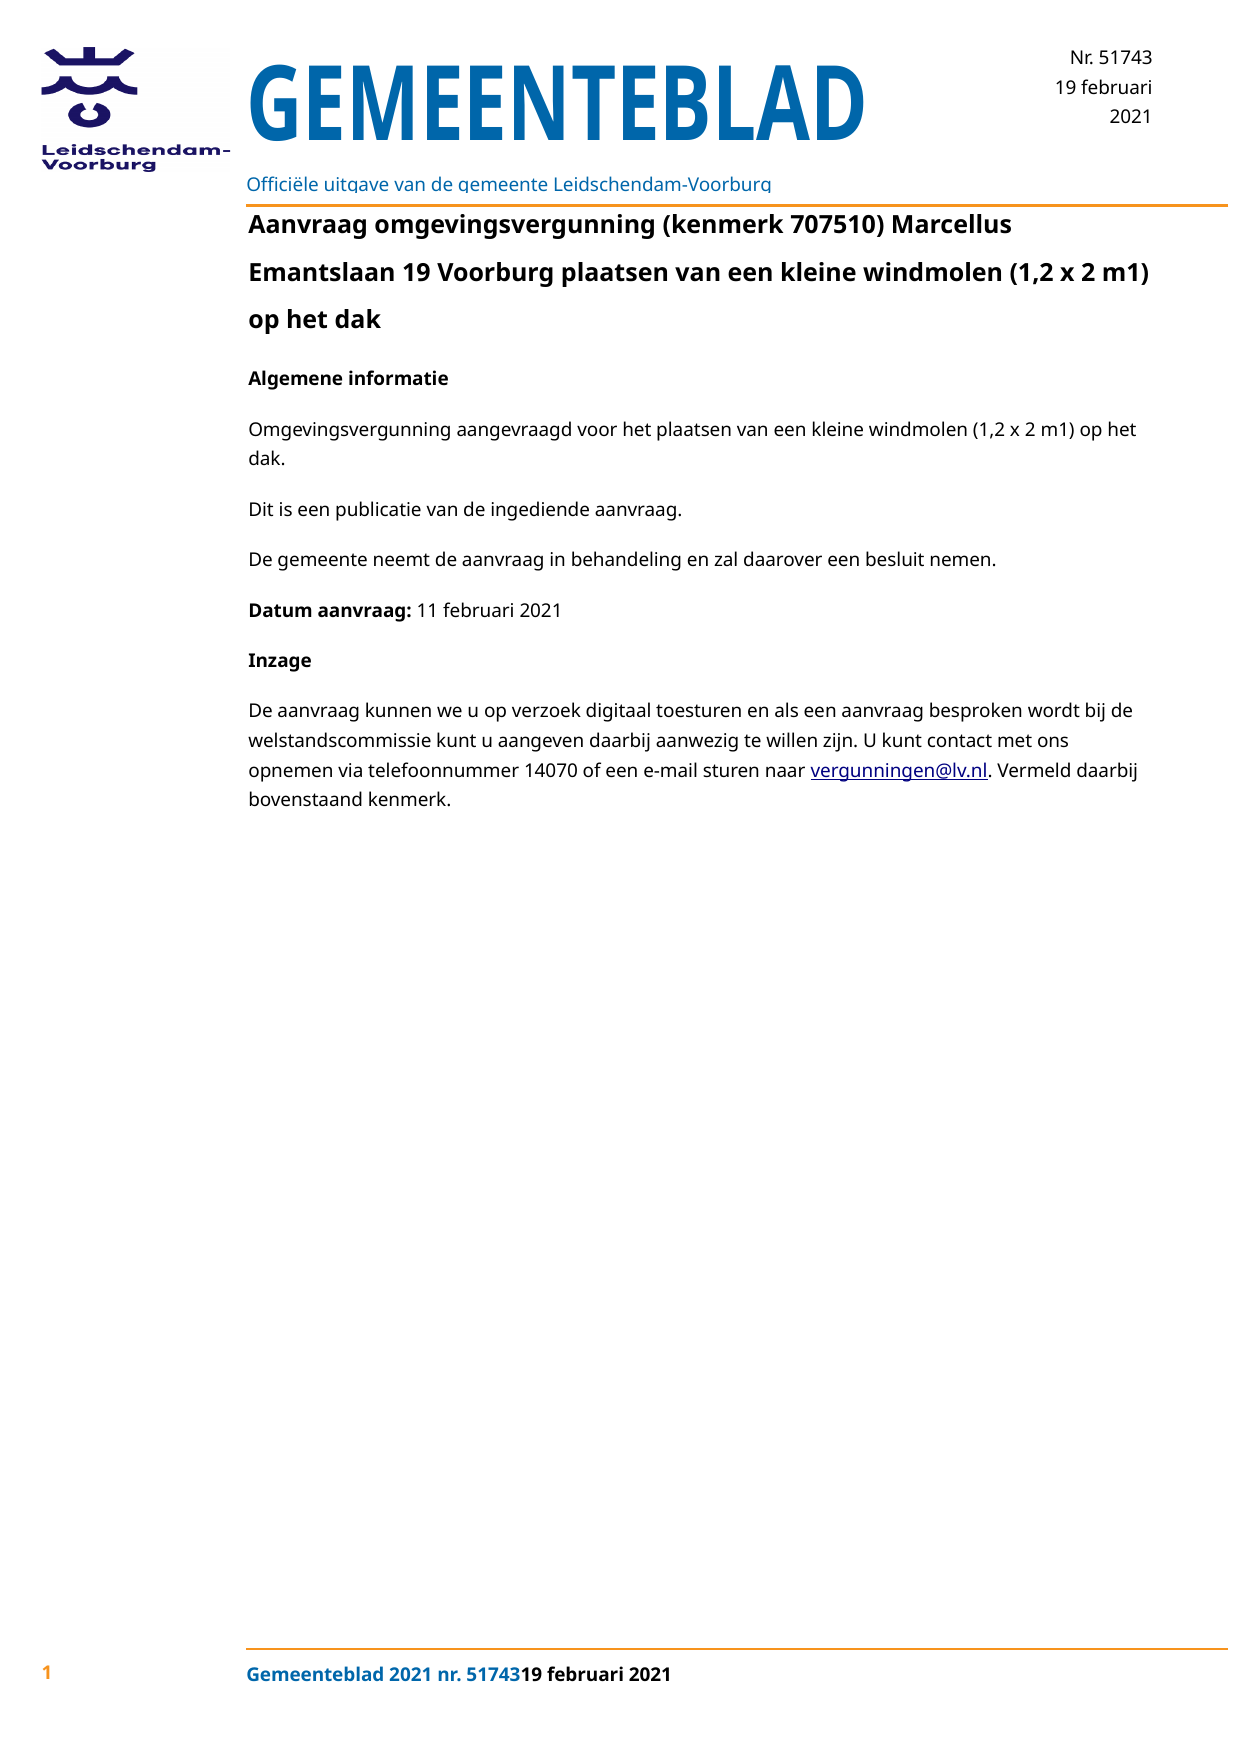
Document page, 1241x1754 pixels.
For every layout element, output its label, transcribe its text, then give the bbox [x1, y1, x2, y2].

text Aanvraag omgevingsvergunning (kenmerk 707510) Marcellus Emantslaan 19 Voorburg plaatsen van een kleine windmolen (1,2 x 2 m1) op het dak [248, 207, 1152, 336]
text Omgevingsvergunning aangevraagd voor het plaatsen van een kleine windmolen (1,2 x 2 m1) op het dak. [248, 416, 1152, 471]
text Inzage [248, 647, 1152, 673]
text De gemeente neemt de aanvraag in behandeling en zal daarover een besluit nemen. [248, 546, 1152, 572]
picture [41, 47, 231, 172]
text De aanvraag kunnen we u op verzoek digitaal toesturen en als een aanvraag besproken wordt bij de welstandscommissie kunt u aangeven daarbij aanwezig te willen zijn. U kunt contact met ons opnemen via telefoonnummer 14070 of een e-mail sturen naar vergunningen@lv.nl. Vermeld daarbij bovenstaand kenmerk. [248, 698, 1152, 812]
text Dit is een publicatie van de ingediende aanvraag. [248, 496, 1152, 522]
text Algemene informatie [248, 366, 1152, 391]
text Datum aanvraag: 11 februari 2021 [248, 597, 1152, 622]
